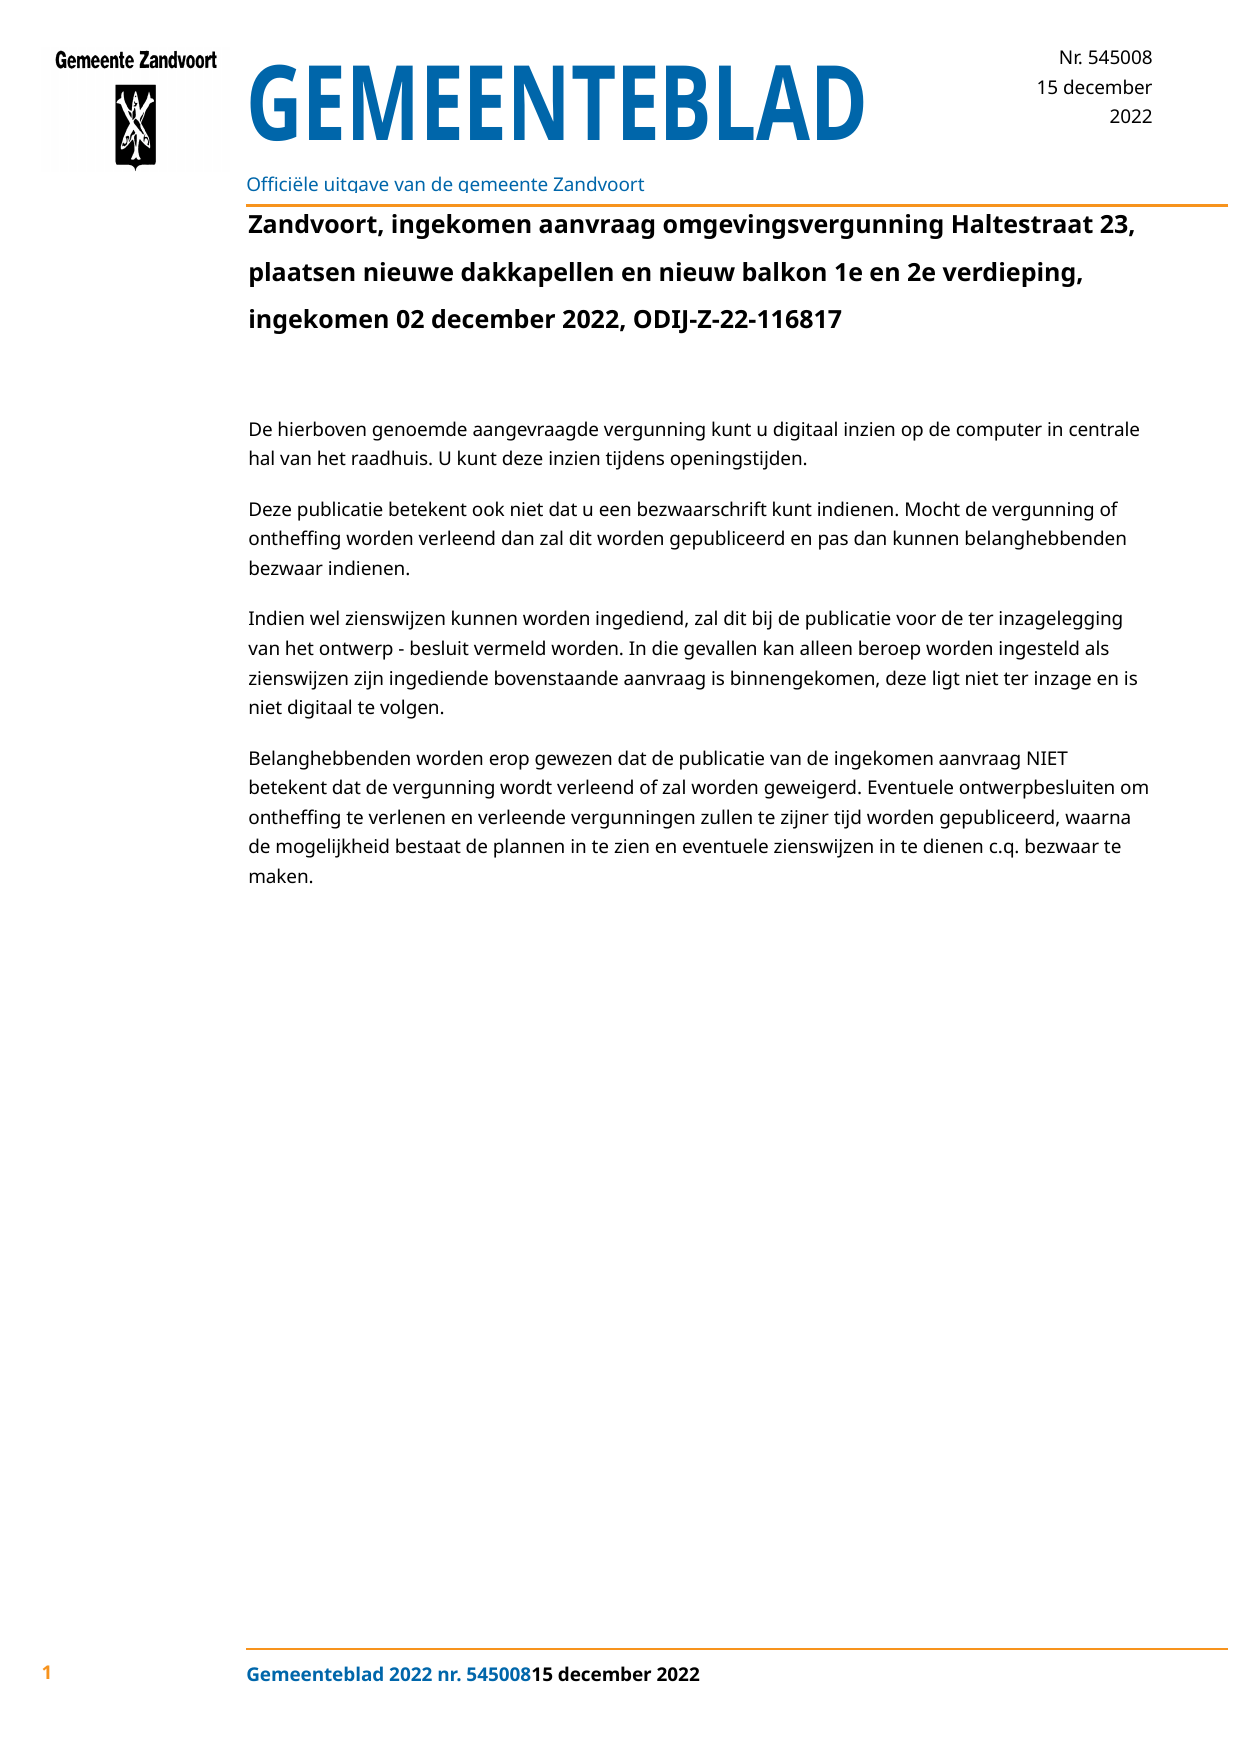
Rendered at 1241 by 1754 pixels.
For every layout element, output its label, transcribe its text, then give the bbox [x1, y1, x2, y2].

text Belanghebbenden worden erop gewezen dat de publicatie van de ingekomen aanvraag NIET betekent dat de vergunning wordt verleend of zal worden geweigerd. Eventuele ontwerpbesluiten om ontheffing te verlenen en verleende vergunningen zullen te zijner tijd worden gepubliceerd, waarna de mogelijkheid bestaat de plannen in te zien en eventuele zienswijzen in te dienen c.q. bezwaar te maken. [248, 745, 1152, 889]
picture [41, 47, 231, 172]
text Deze publicatie betekent ook niet dat u een bezwaarschrift kunt indienen. Mocht de vergunning of ontheffing worden verleend dan zal dit worden gepubliceerd en pas dan kunnen belanghebbenden bezwaar indienen. [248, 496, 1152, 581]
text Zandvoort, ingekomen aanvraag omgevingsvergunning Haltestraat 23, plaatsen nieuwe dakkapellen en nieuw balkon 1e en 2e verdieping, ingekomen 02 december 2022, ODIJ-Z-22-116817 [248, 207, 1152, 336]
text De hierboven genoemde aangevraagde vergunning kunt u digitaal inzien op de computer in centrale hal van het raadhuis. U kunt deze inzien tijdens openingstijden. [248, 416, 1152, 471]
text Indien wel zienswijzen kunnen worden ingediend, zal dit bij de publicatie voor de ter inzagelegging van het ontwerp - besluit vermeld worden. In die gevallen kan alleen beroep worden ingesteld als zienswijzen zijn ingediende bovenstaande aanvraag is binnengekomen, deze ligt niet ter inzage en is niet digitaal te volgen. [248, 606, 1152, 720]
